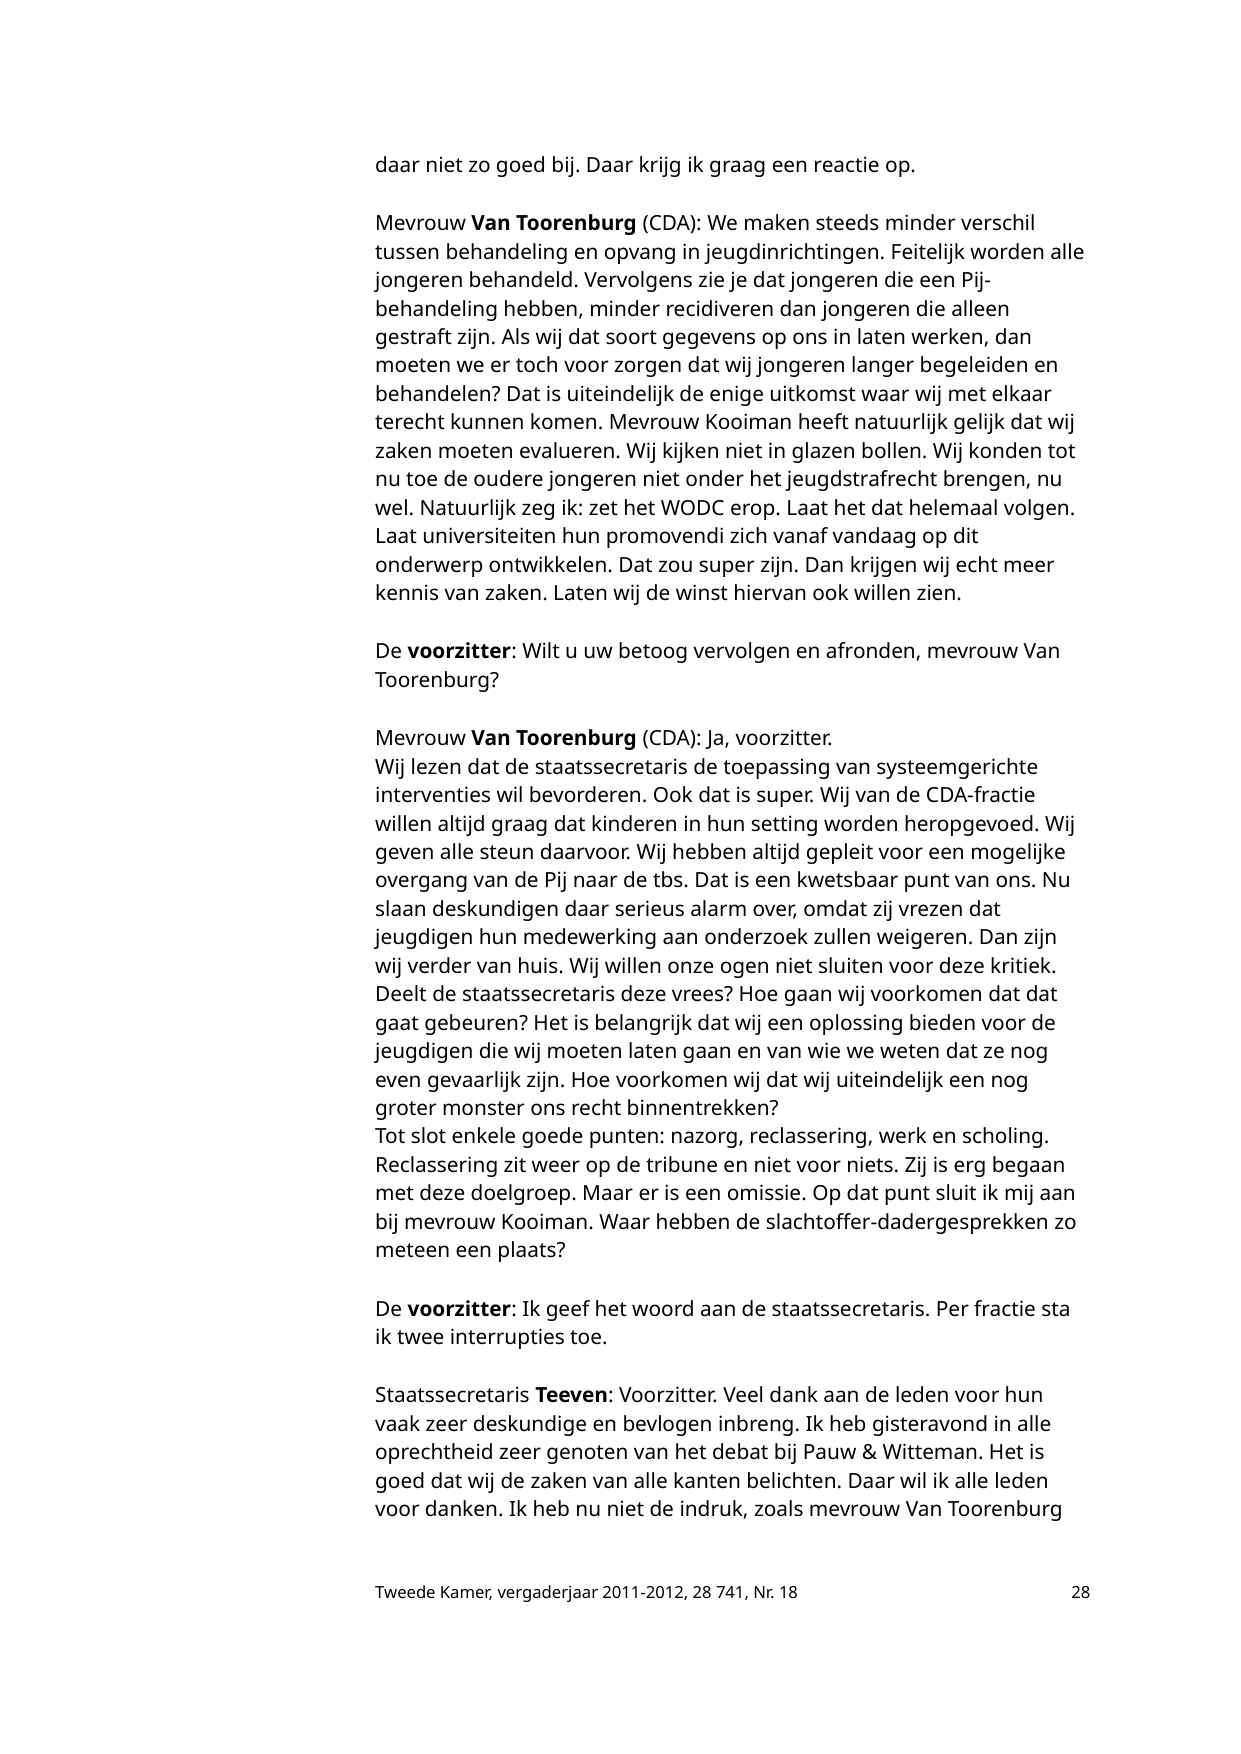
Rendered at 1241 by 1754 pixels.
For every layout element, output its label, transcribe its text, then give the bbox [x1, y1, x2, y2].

text Wij lezen dat de staatssecretaris de toepassing van systeemgerichte interventies wil bevorderen. Ook dat is super. Wij van de CDA-fractie willen altijd graag dat kinderen in hun setting worden heropgevoed. Wij geven alle steun daarvoor. Wij hebben altijd gepleit voor een mogelijke overgang van de Pij naar de tbs. Dat is een kwetsbaar punt van ons. Nu slaan deskundigen daar serieus alarm over, omdat zij vrezen dat jeugdigen hun medewerking aan onderzoek zullen weigeren. Dan zijn wij verder van huis. Wij willen onze ogen niet sluiten voor deze kritiek. Deelt de staatssecretaris deze vrees? Hoe gaan wij voorkomen dat dat gaat gebeuren? Het is belangrijk dat wij een oplossing bieden voor de jeugdigen die wij moeten laten gaan en van wie we weten dat ze nog even gevaarlijk zijn. Hoe voorkomen wij dat wij uiteindelijk een nog groter monster ons recht binnentrekken? [375, 752, 1090, 1122]
text De voorzitter: Ik geef het woord aan de staatssecretaris. Per fractie sta ik twee interrupties toe. [375, 1294, 1090, 1351]
text Mevrouw Van Toorenburg (CDA): We maken steeds minder verschil tussen behandeling en opvang in jeugdinrichtingen. Feitelijk worden alle jongeren behandeld. Vervolgens zie je dat jongeren die een Pij-behandeling hebben, minder recidiveren dan jongeren die alleen gestraft zijn. Als wij dat soort gegevens op ons in laten werken, dan moeten we er toch voor zorgen dat wij jongeren langer begeleiden en behandelen? Dat is uiteindelijk de enige uitkomst waar wij met elkaar terecht kunnen komen. Mevrouw Kooiman heeft natuurlijk gelijk dat wij zaken moeten evalueren. Wij kijken niet in glazen bollen. Wij konden tot nu toe de oudere jongeren niet onder het jeugdstrafrecht brengen, nu wel. Natuurlijk zeg ik: zet het WODC erop. Laat het dat helemaal volgen. Laat universiteiten hun promovendi zich vanaf vandaag op dit onderwerp ontwikkelen. Dat zou super zijn. Dan krijgen wij echt meer kennis van zaken. Laten wij de winst hiervan ook willen zien. [375, 208, 1090, 607]
text daar niet zo goed bij. Daar krijg ik graag een reactie op. [375, 150, 1090, 178]
text Tot slot enkele goede punten: nazorg, reclassering, werk en scholing. Reclassering zit weer op de tribune en niet voor niets. Zij is erg begaan met deze doelgroep. Maar er is een omissie. Op dat punt sluit ik mij aan bij mevrouw Kooiman. Waar hebben de slachtoffer-dadergesprekken zo meteen een plaats? [375, 1122, 1090, 1264]
text Mevrouw Van Toorenburg (CDA): Ja, voorzitter. [375, 723, 1090, 752]
text De voorzitter: Wilt u uw betoog vervolgen en afronden, mevrouw Van Toorenburg? [375, 637, 1090, 693]
text Staatssecretaris Teeven: Voorzitter. Veel dank aan de leden voor hun vaak zeer deskundige en bevlogen inbreng. Ik heb gisteravond in alle oprechtheid zeer genoten van het debat bij Pauw & Witteman. Het is goed dat wij de zaken van alle kanten belichten. Daar wil ik alle leden voor danken. Ik heb nu niet de indruk, zoals mevrouw Van Toorenburg [375, 1381, 1090, 1523]
